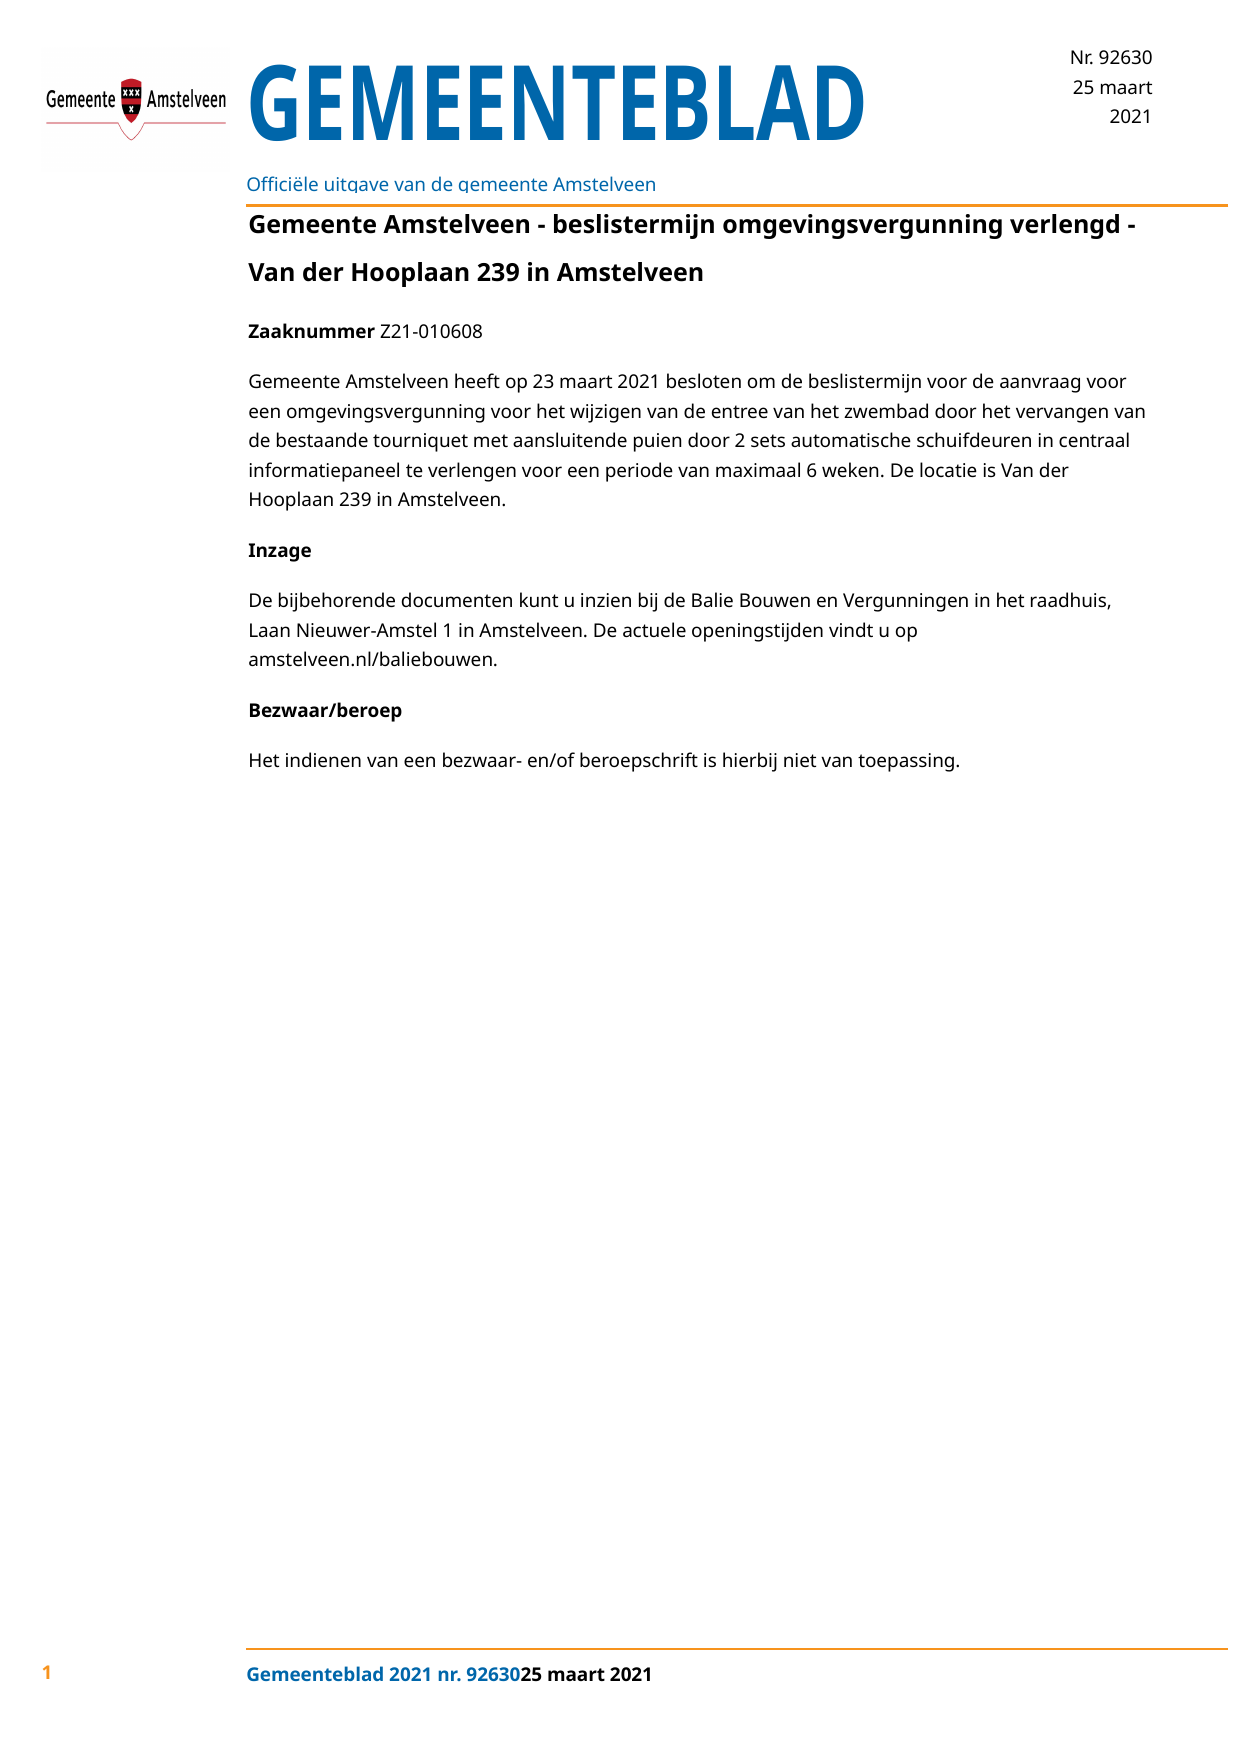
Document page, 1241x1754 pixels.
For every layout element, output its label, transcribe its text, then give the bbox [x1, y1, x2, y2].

text Het indienen van een bezwaar- en/of beroepschrift is hierbij niet van toepassing. [248, 747, 1152, 773]
text De bijbehorende documenten kunt u inzien bij de Balie Bouwen en Vergunningen in het raadhuis, Laan Nieuwer-Amstel 1 in Amstelveen. De actuele openingstijden vindt u op amstelveen.nl/baliebouwen. [248, 587, 1152, 672]
text Zaaknummer Z21-010608 [248, 318, 1152, 344]
picture [41, 47, 231, 172]
text Bezwaar/beroep [248, 697, 1152, 723]
text Gemeente Amstelveen - beslistermijn omgevingsvergunning verlengd - Van der Hooplaan 239 in Amstelveen [248, 207, 1152, 288]
text Inzage [248, 537, 1152, 563]
text Gemeente Amstelveen heeft op 23 maart 2021 besloten om de beslistermijn voor de aanvraag voor een omgevingsvergunning voor het wijzigen van de entree van het zwembad door het vervangen van de bestaande tourniquet met aansluitende puien door 2 sets automatische schuifdeuren in centraal informatiepaneel te verlengen voor een periode van maximaal 6 weken. De locatie is Van der Hooplaan 239 in Amstelveen. [248, 368, 1152, 512]
